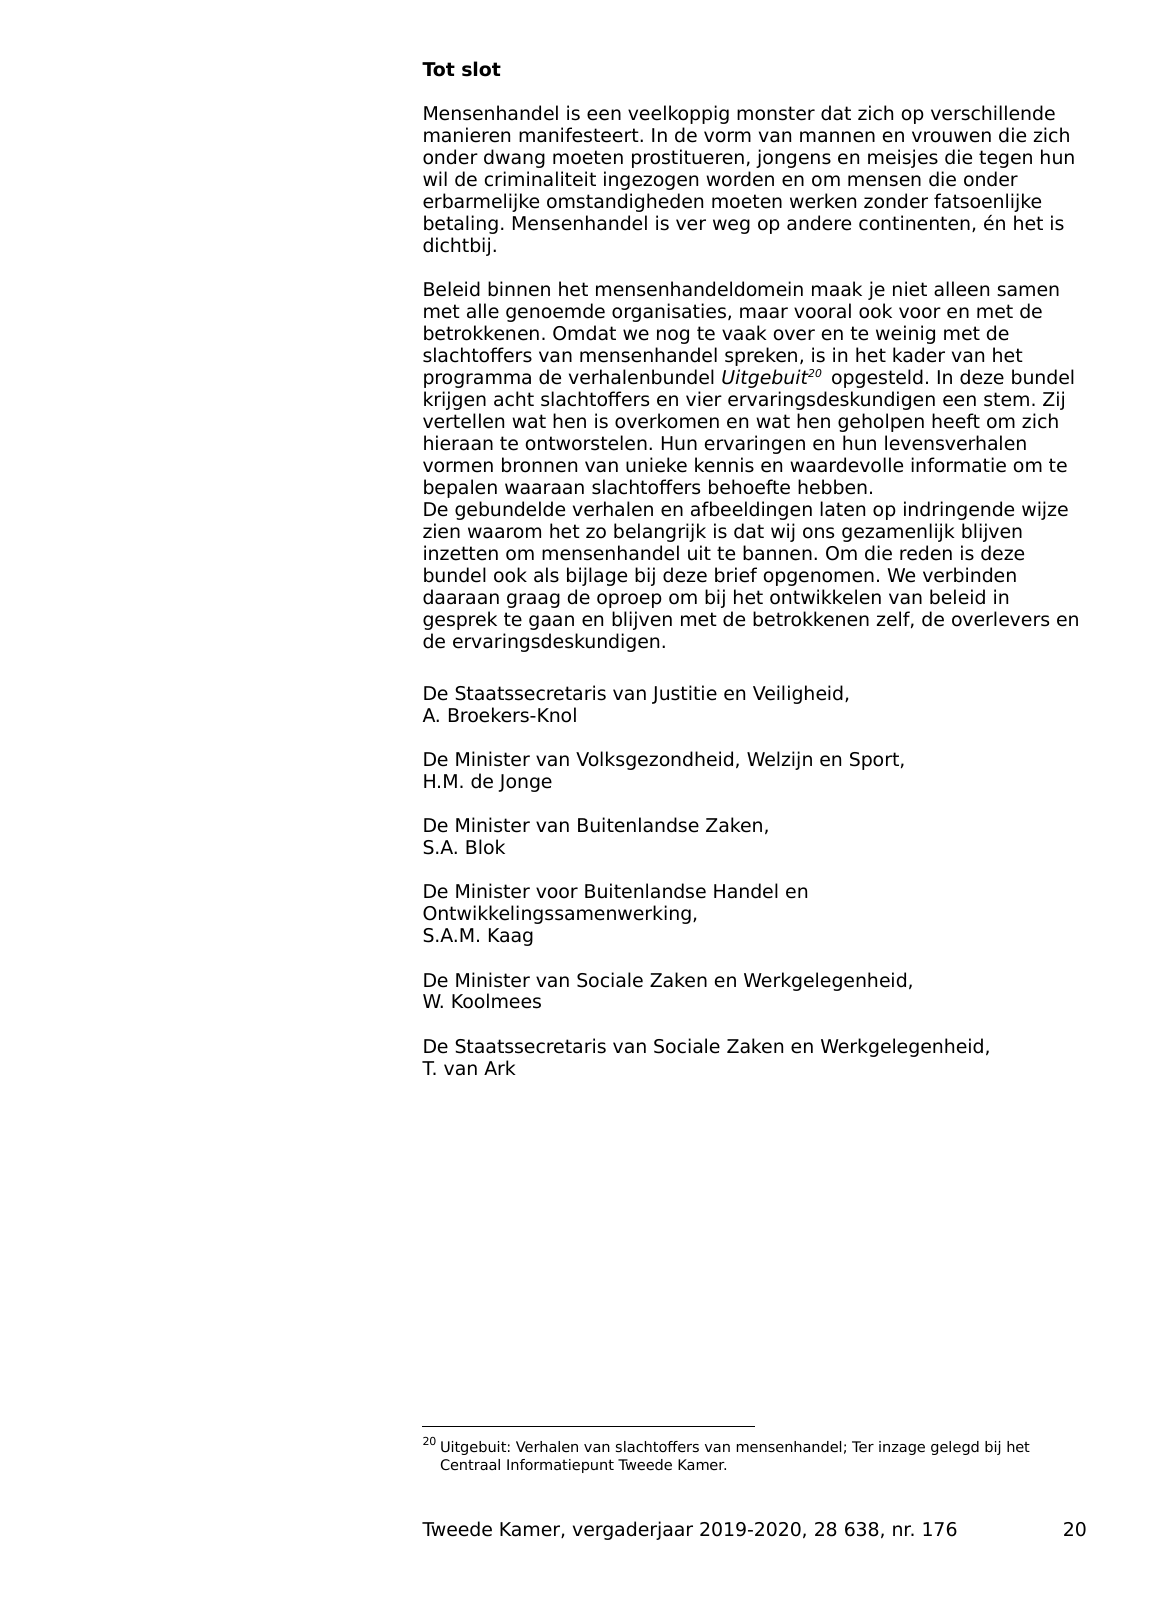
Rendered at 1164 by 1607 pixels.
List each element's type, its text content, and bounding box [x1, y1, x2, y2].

text Uitgebuit: Verhalen van slachtoffers van mensenhandel; Ter inzage gelegd bij het Centraal Informatiepunt Tweede Kamer. [422, 1435, 1087, 1474]
text De gebundelde verhalen en afbeeldingen laten op indringende wijze zien waarom het zo belangrijk is dat wij ons gezamenlijk blijven inzetten om mensenhandel uit te bannen. Om die reden is deze bundel ook als bijlage bij deze brief opgenomen. We verbinden daaraan graag de oproep om bij het ontwikkelen van beleid in gesprek te gaan en blijven met de betrokkenen zelf, de overlevers en de ervaringsdeskundigen. [422, 499, 1087, 653]
text De Minister van Volksgezondheid, Welzijn en Sport, H.M. de Jonge [422, 749, 1087, 793]
text Mensenhandel is een veelkoppig monster dat zich op verschillende manieren manifesteert. In de vorm van mannen en vrouwen die zich onder dwang moeten prostitueren, jongens en meisjes die tegen hun wil de criminaliteit ingezogen worden en om mensen die onder erbarmelijke omstandigheden moeten werken zonder fatsoenlijke betaling. Mensenhandel is ver weg op andere continenten, én het is dichtbij. [422, 103, 1087, 257]
text De Minister van Sociale Zaken en Werkgelegenheid, W. Koolmees [422, 969, 1087, 1013]
text De Minister van Buitenlandse Zaken, S.A. Blok [422, 815, 1087, 859]
text De Staatssecretaris van Sociale Zaken en Werkgelegenheid, T. van Ark [422, 1036, 1087, 1079]
text De Minister voor Buitenlandse Handel en Ontwikkelingssamenwerking, S.A.M. Kaag [422, 881, 1087, 947]
subtitle Tot slot [422, 59, 1087, 81]
text De Staatssecretaris van Justitie en Veiligheid, A. Broekers-Knol [422, 683, 1087, 727]
text Beleid binnen het mensenhandeldomein maak je niet alleen samen met alle genoemde organisaties, maar vooral ook voor en met de betrokkenen. Omdat we nog te vaak over en te weinig met de slachtoffers van mensenhandel spreken, is in het kader van het programma de verhalenbundel Uitgebuit opgesteld. In deze bundel krijgen acht slachtoffers en vier ervaringsdeskundigen een stem. Zij vertellen wat hen is overkomen en wat hen geholpen heeft om zich hieraan te ontworstelen. Hun ervaringen en hun levensverhalen vormen bronnen van unieke kennis en waardevolle informatie om te bepalen waaraan slachtoffers behoefte hebben. [422, 279, 1087, 499]
